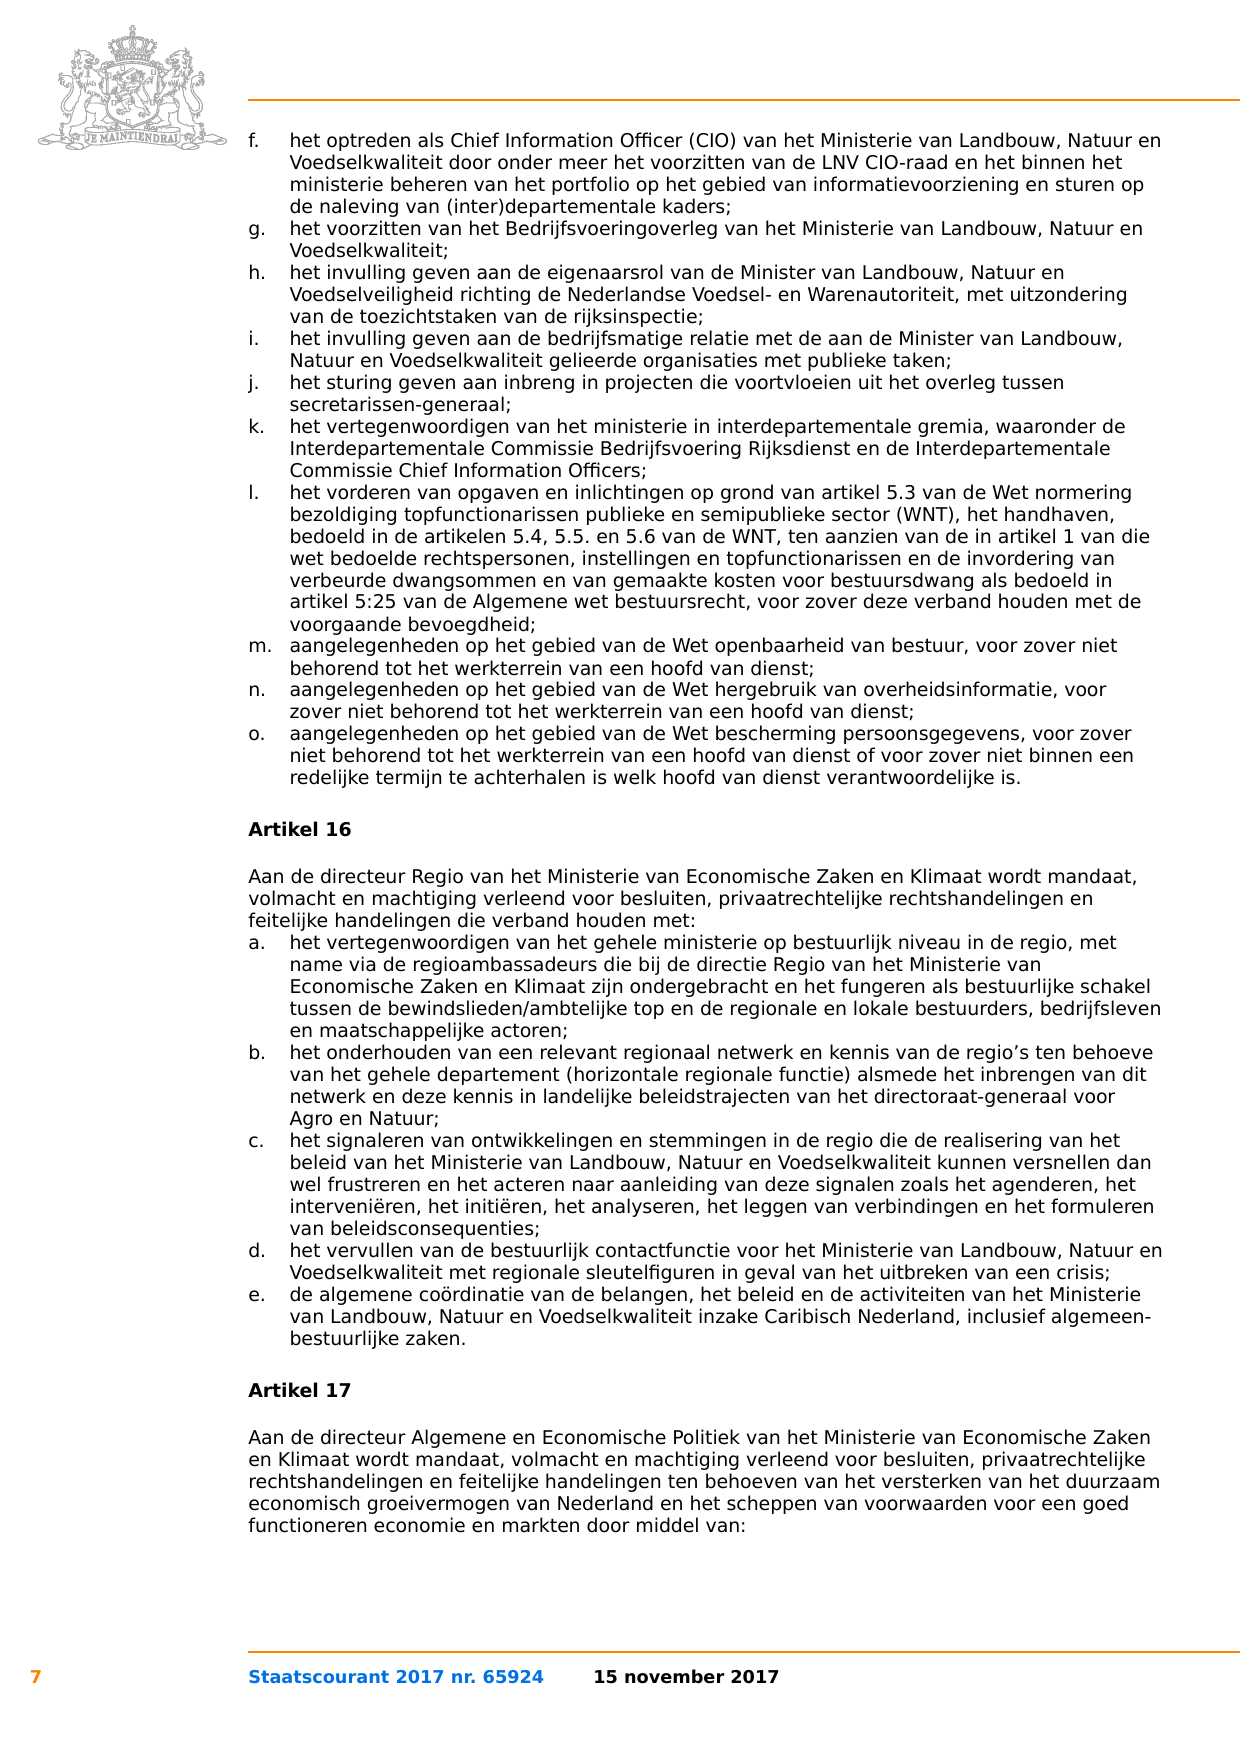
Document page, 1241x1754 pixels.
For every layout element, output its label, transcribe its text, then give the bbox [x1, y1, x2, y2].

text j. het sturing geven aan inbreng in projecten die voortvloeien uit het overleg tussen secretarissen-generaal; [248, 372, 1163, 416]
text d. het vervullen van de bestuurlijk contactfunctie voor het Ministerie van Landbouw, Natuur en Voedselkwaliteit met regionale sleutelfiguren in geval van het uitbreken van een crisis; [248, 1240, 1163, 1284]
text a. het vertegenwoordigen van het gehele ministerie op bestuurlijk niveau in de regio, met name via de regioambassadeurs die bij de directie Regio van het Ministerie van Economische Zaken en Klimaat zijn ondergebracht en het fungeren als bestuurlijke schakel tussen de bewindslieden/ambtelijke top en de regionale en lokale bestuurders, bedrijfsleven en maatschappelijke actoren; [248, 932, 1163, 1042]
text m. aangelegenheden op het gebied van de Wet openbaarheid van bestuur, voor zover niet behorend tot het werkterrein van een hoofd van dienst; [248, 635, 1163, 679]
text h. het invulling geven aan de eigenaarsrol van de Minister van Landbouw, Natuur en Voedselveiligheid richting de Nederlandse Voedsel- en Warenautoriteit, met uitzondering van de toezichtstaken van de rijksinspectie; [248, 262, 1163, 328]
text Aan de directeur Algemene en Economische Politiek van het Ministerie van Economische Zaken en Klimaat wordt mandaat, volmacht en machtiging verleend voor besluiten, privaatrechtelijke rechtshandelingen en feitelijke handelingen ten behoeven van het versterken van het duurzaam economisch groeivermogen van Nederland en het scheppen van voorwaarden voor een goed functioneren economie en markten door middel van: [248, 1427, 1163, 1537]
text i. het invulling geven aan de bedrijfsmatige relatie met de aan de Minister van Landbouw, Natuur en Voedselkwaliteit gelieerde organisaties met publieke taken; [248, 328, 1163, 372]
text g. het voorzitten van het Bedrijfsvoeringoverleg van het Ministerie van Landbouw, Natuur en Voedselkwaliteit; [248, 218, 1163, 262]
picture [38, 25, 227, 150]
text c. het signaleren van ontwikkelingen en stemmingen in de regio die de realisering van het beleid van het Ministerie van Landbouw, Natuur en Voedselkwaliteit kunnen versnellen dan wel frustreren en het acteren naar aanleiding van deze signalen zoals het agenderen, het interveniëren, het initiëren, het analyseren, het leggen van verbindingen en het formuleren van beleidsconsequenties; [248, 1130, 1163, 1240]
text o. aangelegenheden op het gebied van de Wet bescherming persoonsgegevens, voor zover niet behorend tot het werkterrein van een hoofd van dienst of voor zover niet binnen een redelijke termijn te achterhalen is welk hoofd van dienst verantwoordelijke is. [248, 723, 1163, 789]
text f. het optreden als Chief Information Officer (CIO) van het Ministerie van Landbouw, Natuur en Voedselkwaliteit door onder meer het voorzitten van de LNV CIO-raad en het binnen het ministerie beheren van het portfolio op het gebied van informatievoorziening en sturen op de naleving van (inter)departementale kaders; [248, 130, 1163, 218]
subtitle Artikel 16 [248, 819, 1163, 841]
text k. het vertegenwoordigen van het ministerie in interdepartementale gremia, waaronder de Interdepartementale Commissie Bedrijfsvoering Rijksdienst en de Interdepartementale Commissie Chief Information Officers; [248, 416, 1163, 482]
text l. het vorderen van opgaven en inlichtingen op grond van artikel 5.3 van de Wet normering bezoldiging topfunctionarissen publieke en semipublieke sector (WNT), het handhaven, bedoeld in de artikelen 5.4, 5.5. en 5.6 van de WNT, ten aanzien van de in artikel 1 van die wet bedoelde rechtspersonen, instellingen en topfunctionarissen en de invordering van verbeurde dwangsommen en van gemaakte kosten voor bestuursdwang als bedoeld in artikel 5:25 van de Algemene wet bestuursrecht, voor zover deze verband houden met de voorgaande bevoegdheid; [248, 482, 1163, 635]
text e. de algemene coördinatie van de belangen, het beleid en de activiteiten van het Ministerie van Landbouw, Natuur en Voedselkwaliteit inzake Caribisch Nederland, inclusief algemeen-bestuurlijke zaken. [248, 1284, 1163, 1350]
text Aan de directeur Regio van het Ministerie van Economische Zaken en Klimaat wordt mandaat, volmacht en machtiging verleend voor besluiten, privaatrechtelijke rechtshandelingen en feitelijke handelingen die verband houden met: [248, 866, 1163, 932]
text n. aangelegenheden op het gebied van de Wet hergebruik van overheidsinformatie, voor zover niet behorend tot het werkterrein van een hoofd van dienst; [248, 679, 1163, 723]
subtitle Artikel 17 [248, 1380, 1163, 1402]
text b. het onderhouden van een relevant regionaal netwerk en kennis van de regio’s ten behoeve van het gehele departement (horizontale regionale functie) alsmede het inbrengen van dit netwerk en deze kennis in landelijke beleidstrajecten van het directoraat-generaal voor Agro en Natuur; [248, 1042, 1163, 1130]
